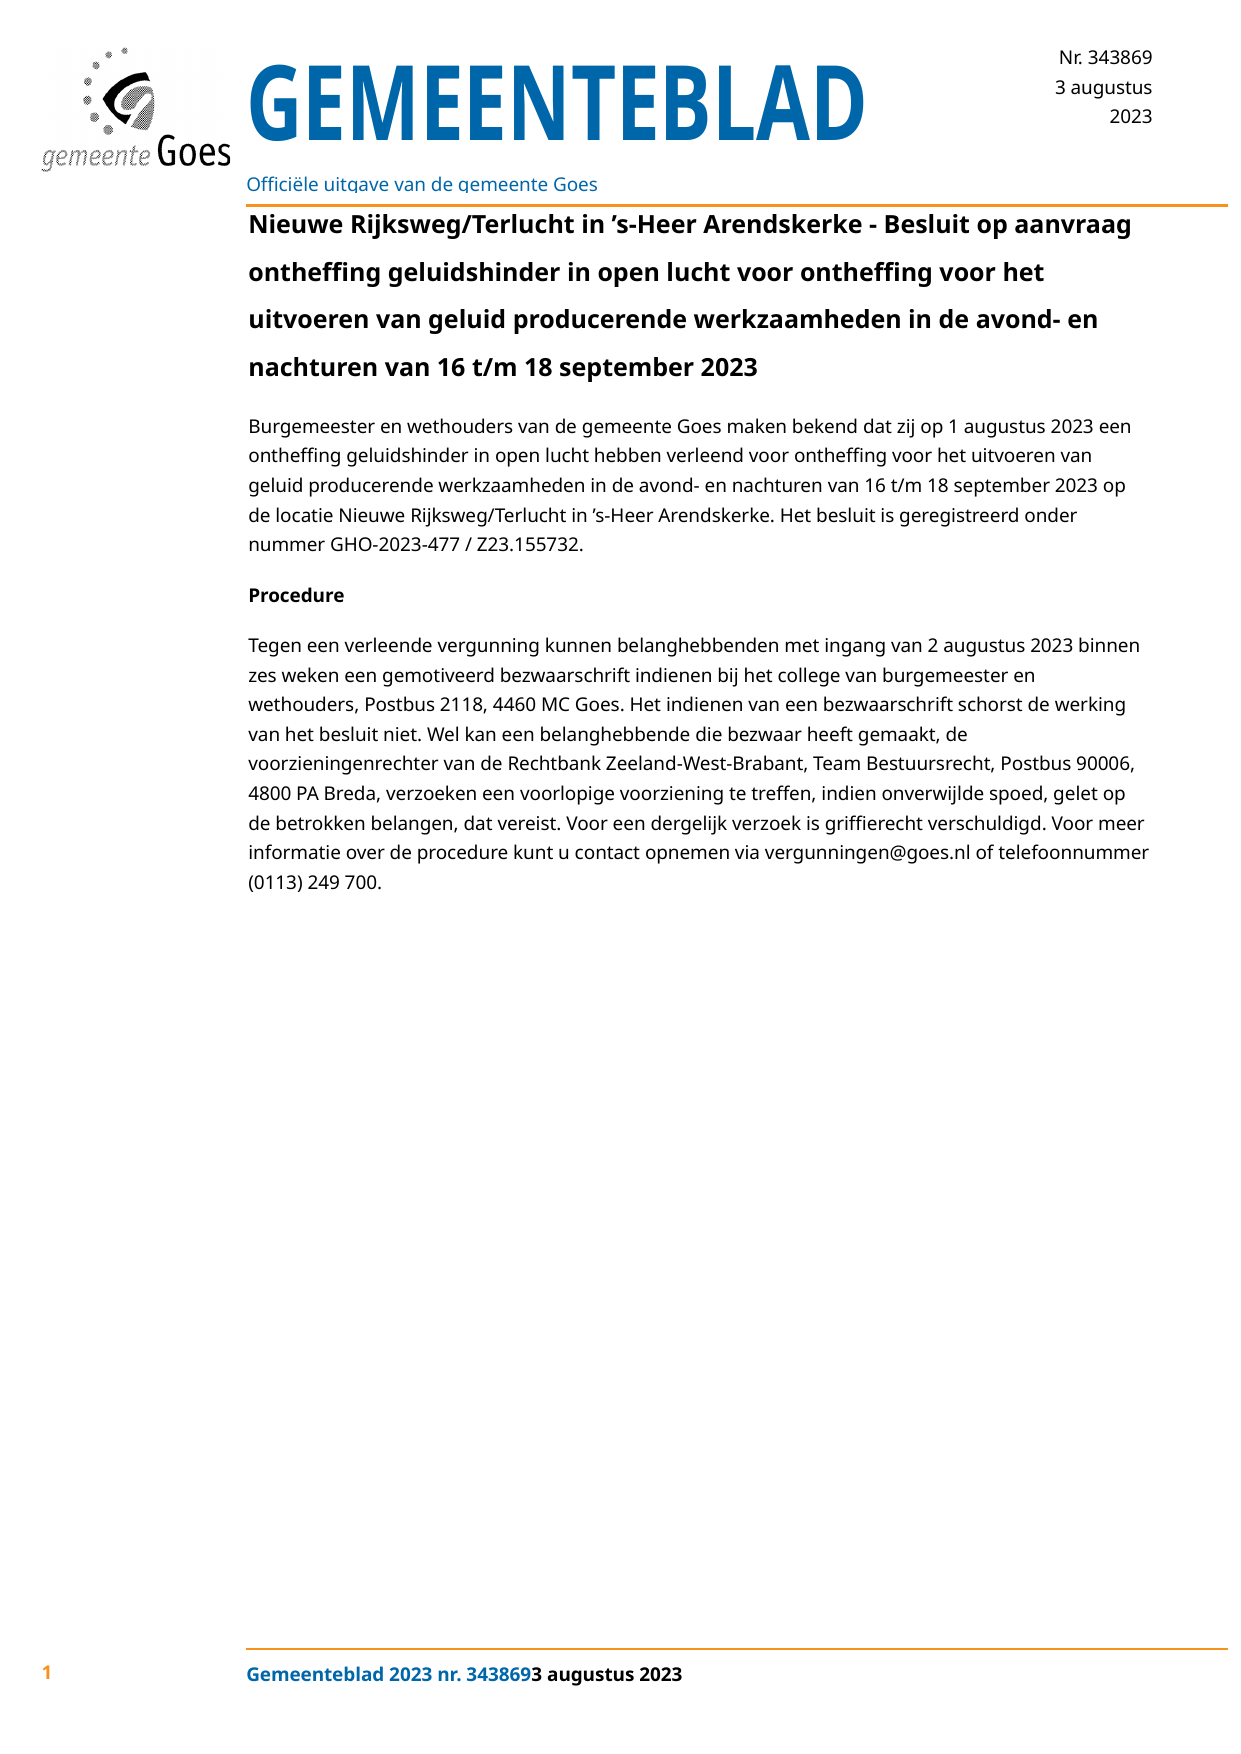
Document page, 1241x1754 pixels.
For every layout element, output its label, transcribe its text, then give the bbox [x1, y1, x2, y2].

picture [41, 47, 231, 172]
text Burgemeester en wethouders van de gemeente Goes maken bekend dat zij op 1 augustus 2023 een ontheffing geluidshinder in open lucht hebben verleend voor ontheffing voor het uitvoeren van geluid producerende werkzaamheden in de avond- en nachturen van 16 t/m 18 september 2023 op de locatie Nieuwe Rijksweg/Terlucht in ’s-Heer Arendskerke. Het besluit is geregistreerd onder nummer GHO-2023-477 / Z23.155732. [248, 413, 1152, 557]
text Nieuwe Rijksweg/Terlucht in ’s-Heer Arendskerke - Besluit op aanvraag ontheffing geluidshinder in open lucht voor ontheffing voor het uitvoeren van geluid producerende werkzaamheden in de avond- en nachturen van 16 t/m 18 september 2023 [248, 207, 1152, 384]
text Procedure [248, 582, 1152, 608]
text Tegen een verleende vergunning kunnen belanghebbenden met ingang van 2 augustus 2023 binnen zes weken een gemotiveerd bezwaarschrift indienen bij het college van burgemeester en wethouders, Postbus 2118, 4460 MC Goes. Het indienen van een bezwaarschrift schorst de werking van het besluit niet. Wel kan een belanghebbende die bezwaar heeft gemaakt, de voorzieningenrechter van de Rechtbank Zeeland-West-Brabant, Team Bestuursrecht, Postbus 90006, 4800 PA Breda, verzoeken een voorlopige voorziening te treffen, indien onverwijlde spoed, gelet op de betrokken belangen, dat vereist. Voor een dergelijk verzoek is griffierecht verschuldigd. Voor meer informatie over de procedure kunt u contact opnemen via vergunningen@goes.nl of telefoonnummer (0113) 249 700. [248, 632, 1152, 895]
